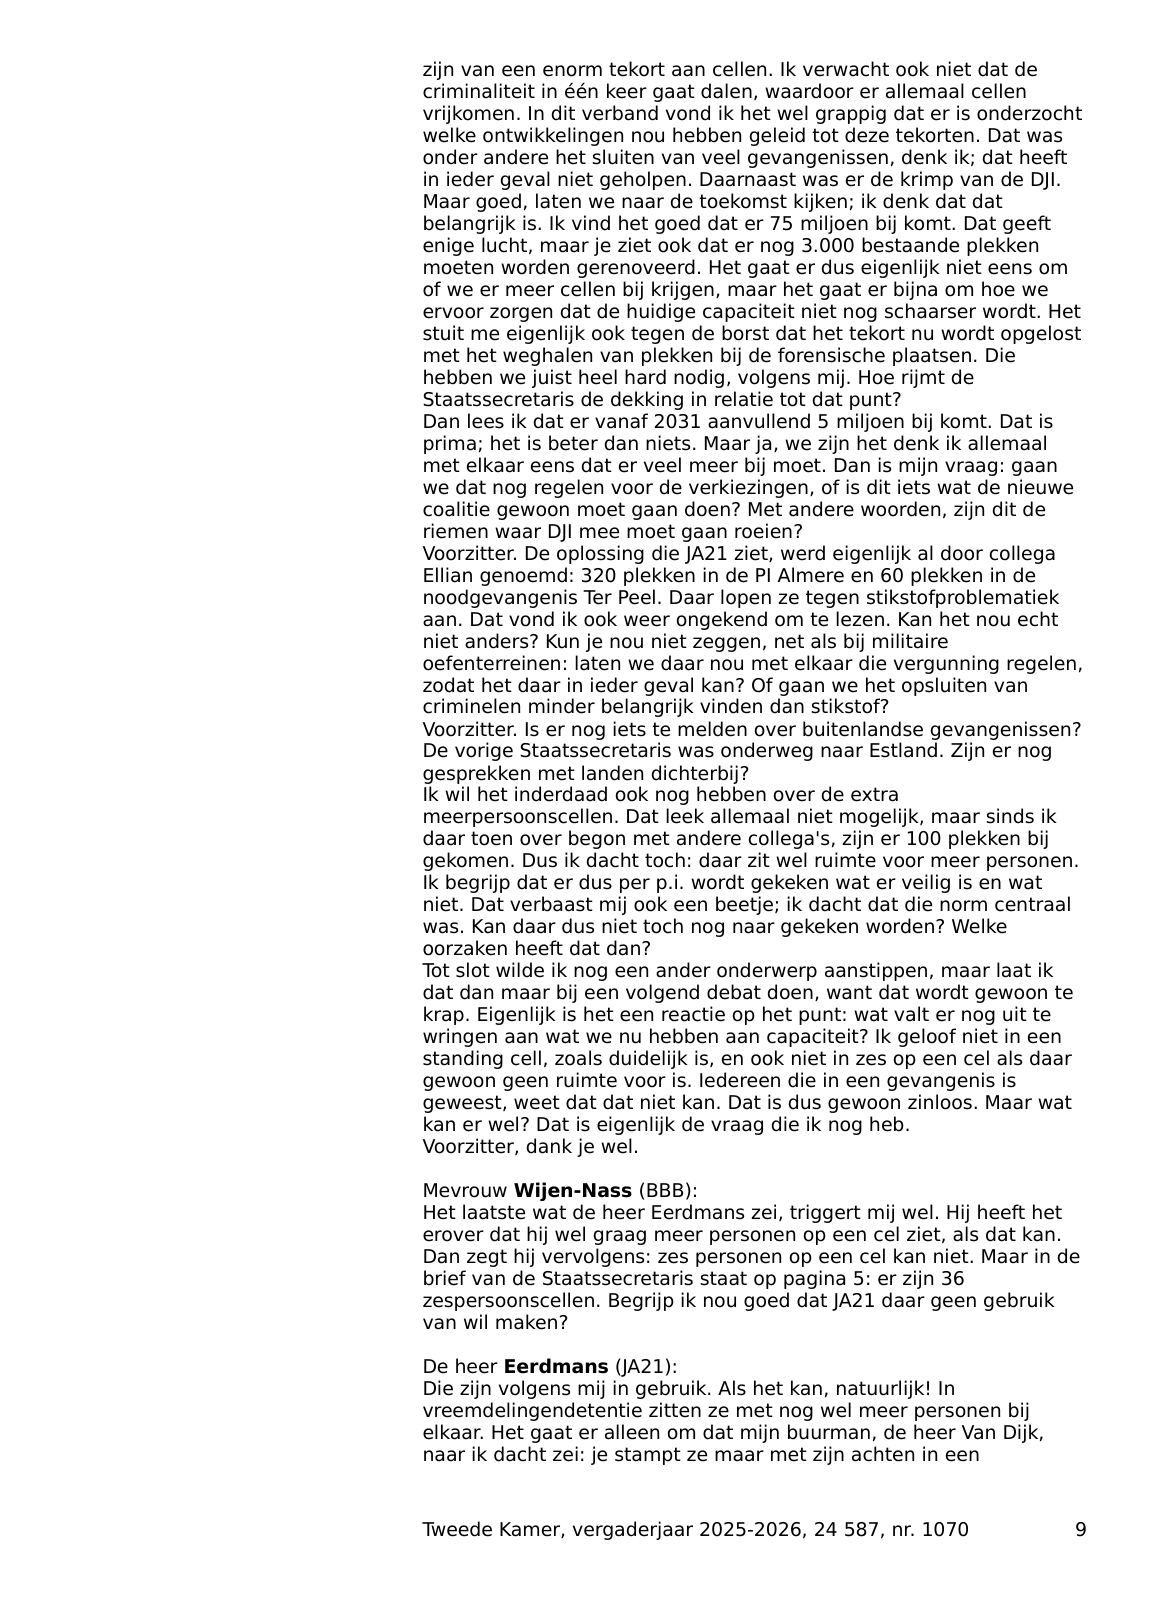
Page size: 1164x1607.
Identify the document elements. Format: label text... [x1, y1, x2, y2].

text De heer Eerdmans (JA21): [422, 1356, 1087, 1378]
text Voorzitter, dank je wel. [422, 1136, 1087, 1158]
text Tot slot wilde ik nog een ander onderwerp aanstippen, maar laat ik dat dan maar bij een volgend debat doen, want dat wordt gewoon te krap. Eigenlijk is het een reactie op het punt: wat valt er nog uit te wringen aan wat we nu hebben aan capaciteit? Ik geloof niet in een standing cell, zoals duidelijk is, en ook niet in zes op een cel als daar gewoon geen ruimte voor is. Iedereen die in een gevangenis is geweest, weet dat dat niet kan. Dat is dus gewoon zinloos. Maar wat kan er wel? Dat is eigenlijk de vraag die ik nog heb. [422, 960, 1087, 1136]
text Mevrouw Wijen-Nass (BBB): [422, 1180, 1087, 1202]
text zijn van een enorm tekort aan cellen. Ik verwacht ook niet dat de criminaliteit in één keer gaat dalen, waardoor er allemaal cellen vrijkomen. In dit verband vond ik het wel grappig dat er is onderzocht welke ontwikkelingen nou hebben geleid tot deze tekorten. Dat was onder andere het sluiten van veel gevangenissen, denk ik; dat heeft in ieder geval niet geholpen. Daarnaast was er de krimp van de DJI. [422, 59, 1087, 191]
text Voorzitter. Is er nog iets te melden over buitenlandse gevangenissen? De vorige Staatssecretaris was onderweg naar Estland. Zijn er nog gesprekken met landen dichterbij? [422, 718, 1087, 784]
text Het laatste wat de heer Eerdmans zei, triggert mij wel. Hij heeft het erover dat hij wel graag meer personen op een cel ziet, als dat kan. Dan zegt hij vervolgens: zes personen op een cel kan niet. Maar in de brief van de Staatssecretaris staat op pagina 5: er zijn 36 zespersoonscellen. Begrijp ik nou goed dat JA21 daar geen gebruik van wil maken? [422, 1202, 1087, 1334]
text Ik wil het inderdaad ook nog hebben over de extra meerpersoonscellen. Dat leek allemaal niet mogelijk, maar sinds ik daar toen over begon met andere collega's, zijn er 100 plekken bij gekomen. Dus ik dacht toch: daar zit wel ruimte voor meer personen. Ik begrijp dat er dus per p.i. wordt gekeken wat er veilig is en wat niet. Dat verbaast mij ook een beetje; ik dacht dat die norm centraal was. Kan daar dus niet toch nog naar gekeken worden? Welke oorzaken heeft dat dan? [422, 784, 1087, 960]
text Die zijn volgens mij in gebruik. Als het kan, natuurlijk! In vreemdelingendetentie zitten ze met nog wel meer personen bij elkaar. Het gaat er alleen om dat mijn buurman, de heer Van Dijk, naar ik dacht zei: je stampt ze maar met zijn achten in een [422, 1378, 1087, 1466]
text Voorzitter. De oplossing die JA21 ziet, werd eigenlijk al door collega Ellian genoemd: 320 plekken in de PI Almere en 60 plekken in de noodgevangenis Ter Peel. Daar lopen ze tegen stikstofproblematiek aan. Dat vond ik ook weer ongekend om te lezen. Kan het nou echt niet anders? Kun je nou niet zeggen, net als bij militaire oefenterreinen: laten we daar nou met elkaar die vergunning regelen, zodat het daar in ieder geval kan? Of gaan we het opsluiten van criminelen minder belangrijk vinden dan stikstof? [422, 543, 1087, 718]
text Maar goed, laten we naar de toekomst kijken; ik denk dat dat belangrijk is. Ik vind het goed dat er 75 miljoen bij komt. Dat geeft enige lucht, maar je ziet ook dat er nog 3.000 bestaande plekken moeten worden gerenoveerd. Het gaat er dus eigenlijk niet eens om of we er meer cellen bij krijgen, maar het gaat er bijna om hoe we ervoor zorgen dat de huidige capaciteit niet nog schaarser wordt. Het stuit me eigenlijk ook tegen de borst dat het tekort nu wordt opgelost met het weghalen van plekken bij de forensische plaatsen. Die hebben we juist heel hard nodig, volgens mij. Hoe rijmt de Staatssecretaris de dekking in relatie tot dat punt? [422, 191, 1087, 411]
text Dan lees ik dat er vanaf 2031 aanvullend 5 miljoen bij komt. Dat is prima; het is beter dan niets. Maar ja, we zijn het denk ik allemaal met elkaar eens dat er veel meer bij moet. Dan is mijn vraag: gaan we dat nog regelen voor de verkiezingen, of is dit iets wat de nieuwe coalitie gewoon moet gaan doen? Met andere woorden, zijn dit de riemen waar DJI mee moet gaan roeien? [422, 411, 1087, 543]
